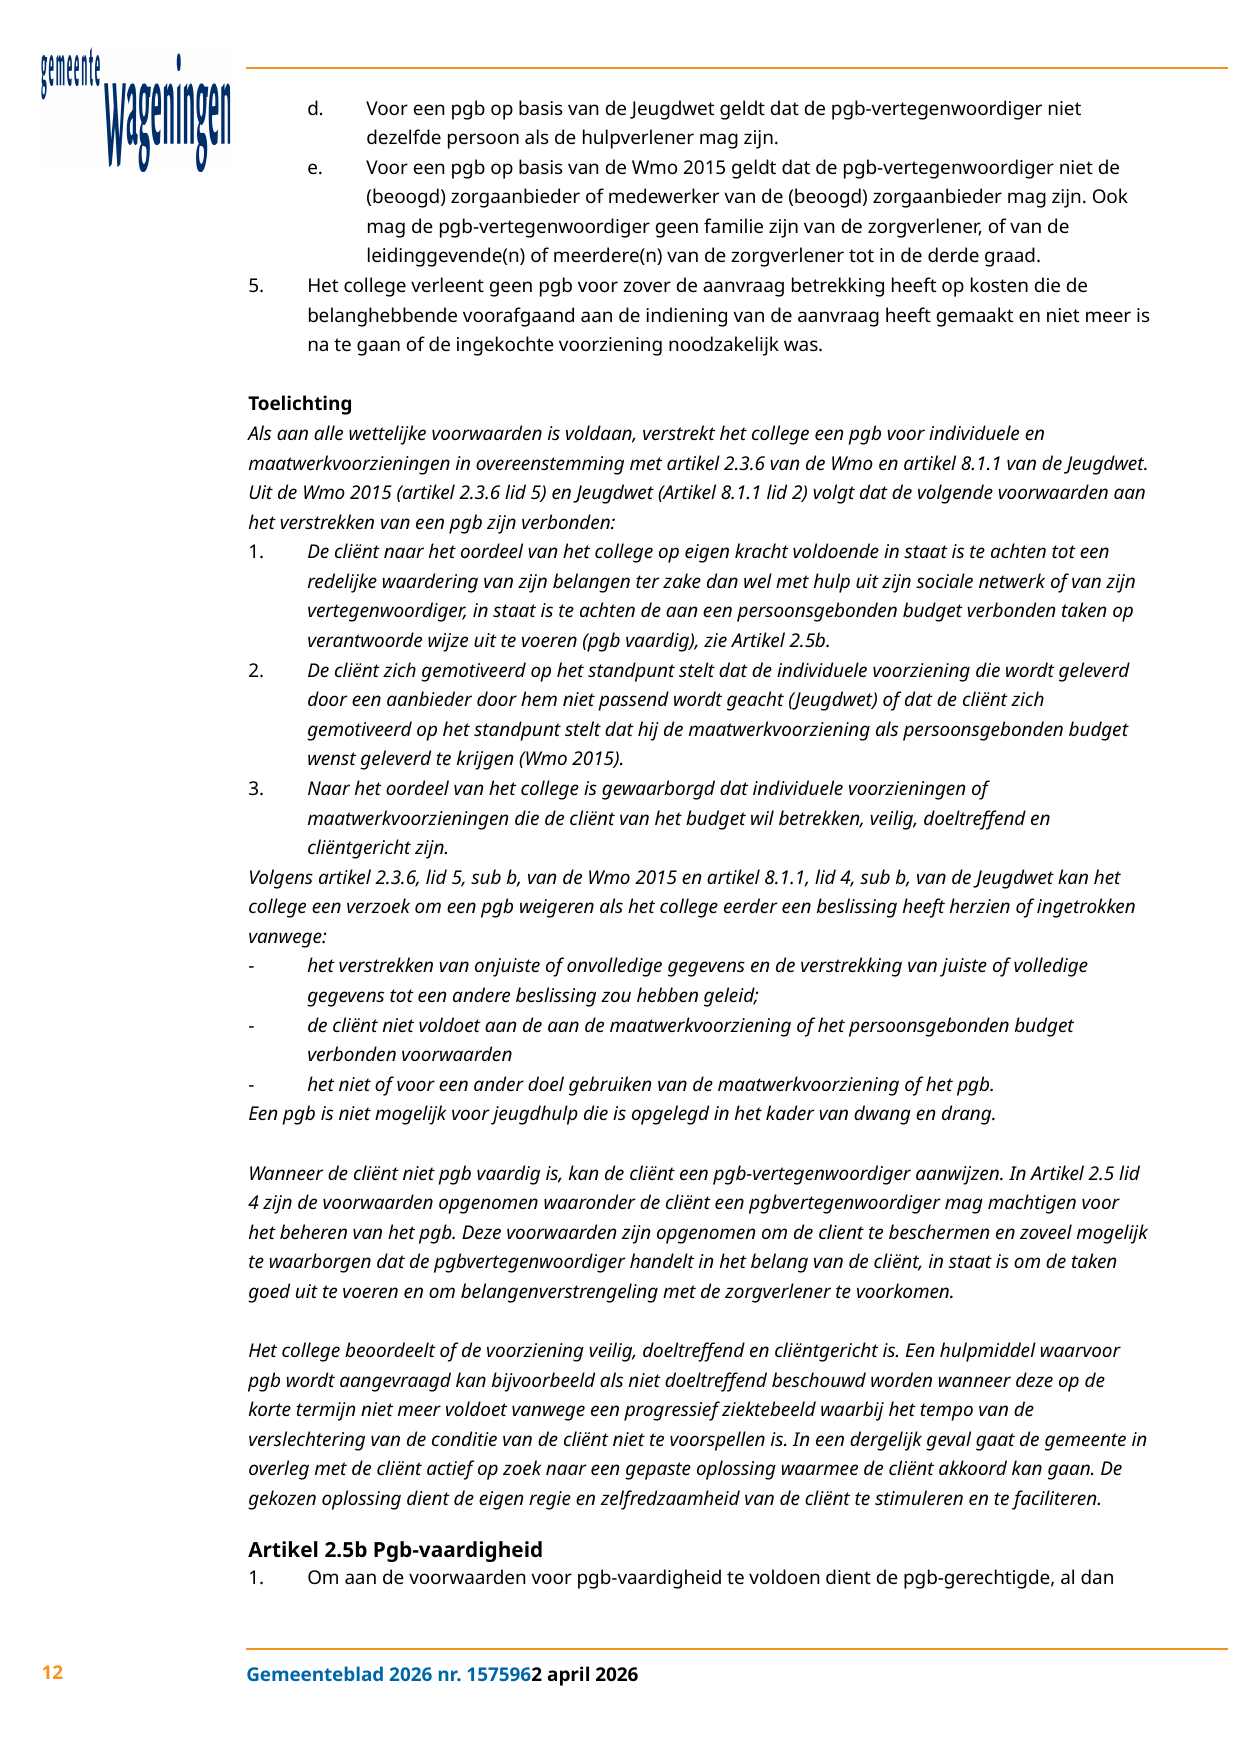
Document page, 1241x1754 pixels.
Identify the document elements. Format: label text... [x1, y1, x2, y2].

text Toelichting [248, 391, 1152, 416]
text Uit de Wmo 2015 (artikel 2.3.6 lid 5) en Jeugdwet (Artikel 8.1.1 lid 2) volgt dat de volgende voorwaarden aan het verstrekken van een pgb zijn verbonden: [248, 479, 1152, 535]
text Als aan alle wettelijke voorwaarden is voldaan, verstrekt het college een pgb voor individuele en maatwerkvoorzieningen in overeenstemming met artikel 2.3.6 van de Wmo en artikel 8.1.1 van de Jeugdwet. [248, 420, 1152, 476]
list De cliënt naar het oordeel van het college op eigen kracht voldoende in staat is te achten tot een redelijke waardering van zijn belangen ter zake dan wel met hulp uit zijn sociale netwerk of van zijn vertegenwoordiger, in staat is te achten de aan een persoonsgebonden budget verbonden taken op verantwoorde wijze uit te voeren (pgb vaardig), zie Artikel 2.5b. [248, 538, 1152, 653]
list het verstrekken van onjuiste of onvolledige gegevens en de verstrekking van juiste of volledige gegevens tot een andere beslissing zou hebben geleid; [248, 953, 1152, 1008]
text Een pgb is niet mogelijk voor jeugdhulp die is opgelegd in het kader van dwang en drang. [248, 1101, 1152, 1126]
list Om aan de voorwaarden voor pgb-vaardigheid te voldoen dient de pgb-gerechtigde, al dan [248, 1564, 1152, 1590]
picture [41, 47, 231, 172]
list Voor een pgb op basis van de Jeugdwet geldt dat de pgb-vertegenwoordiger niet dezelfde persoon als de hulpverlener mag zijn. [307, 95, 1152, 150]
text Wanneer de cliënt niet pgb vaardig is, kan de cliënt een pgb-vertegenwoordiger aanwijzen. In Artikel 2.5 lid 4 zijn de voorwaarden opgenomen waaronder de cliënt een pgbvertegenwoordiger mag machtigen voor het beheren van het pgb. Deze voorwaarden zijn opgenomen om de client te beschermen en zoveel mogelijk te waarborgen dat de pgbvertegenwoordiger handelt in het belang van de cliënt, in staat is om de taken goed uit te voeren en om belangenverstrengeling met de zorgverlener te voorkomen. [248, 1160, 1152, 1304]
list Voor een pgb op basis van de Wmo 2015 geldt dat de pgb-vertegenwoordiger niet de (beoogd) zorgaanbieder of medewerker van de (beoogd) zorgaanbieder mag zijn. Ook mag de pgb-vertegenwoordiger geen familie zijn van de zorgverlener, of van de leidinggevende(n) of meerdere(n) van de zorgverlener tot in de derde graad. [307, 154, 1152, 268]
text Het college beoordeelt of de voorziening veilig, doeltreffend en cliëntgericht is. Een hulpmiddel waarvoor pgb wordt aangevraagd kan bijvoorbeeld als niet doeltreffend beschouwd worden wanneer deze op de korte termijn niet meer voldoet vanwege een progressief ziektebeeld waarbij het tempo van de verslechtering van de conditie van de cliënt niet te voorspellen is. In een dergelijk geval gaat de gemeente in overleg met de cliënt actief op zoek naar een gepaste oplossing waarmee de cliënt akkoord kan gaan. De gekozen oplossing dient de eigen regie en zelfredzaamheid van de cliënt te stimuleren en te faciliteren. [248, 1337, 1152, 1511]
list het niet of voor een ander doel gebruiken van de maatwerkvoorziening of het pgb. [248, 1071, 1152, 1097]
list Het college verleent geen pgb voor zover de aanvraag betrekking heeft op kosten die de belanghebbende voorafgaand aan de indiening van de aanvraag heeft gemaakt en niet meer is na te gaan of de ingekochte voorziening noodzakelijk was. [248, 272, 1152, 357]
list Naar het oordeel van het college is gewaarborgd dat individuele voorzieningen of maatwerkvoorzieningen die de cliënt van het budget wil betrekken, veilig, doeltreffend en cliëntgericht zijn. [248, 775, 1152, 860]
list De cliënt zich gemotiveerd op het standpunt stelt dat de individuele voorziening die wordt geleverd door een aanbieder door hem niet passend wordt geacht (Jeugdwet) of dat de cliënt zich gemotiveerd op het standpunt stelt dat hij de maatwerkvoorziening als persoonsgebonden budget wenst geleverd te krijgen (Wmo 2015). [248, 657, 1152, 771]
list de cliënt niet voldoet aan de aan de maatwerkvoorziening of het persoonsgebonden budget verbonden voorwaarden [248, 1012, 1152, 1067]
text Volgens artikel 2.3.6, lid 5, sub b, van de Wmo 2015 en artikel 8.1.1, lid 4, sub b, van de Jeugdwet kan het college een verzoek om een pgb weigeren als het college eerder een beslissing heeft herzien of ingetrokken vanwege: [248, 864, 1152, 949]
text Artikel 2.5b Pgb-vaardigheid [248, 1536, 1152, 1564]
